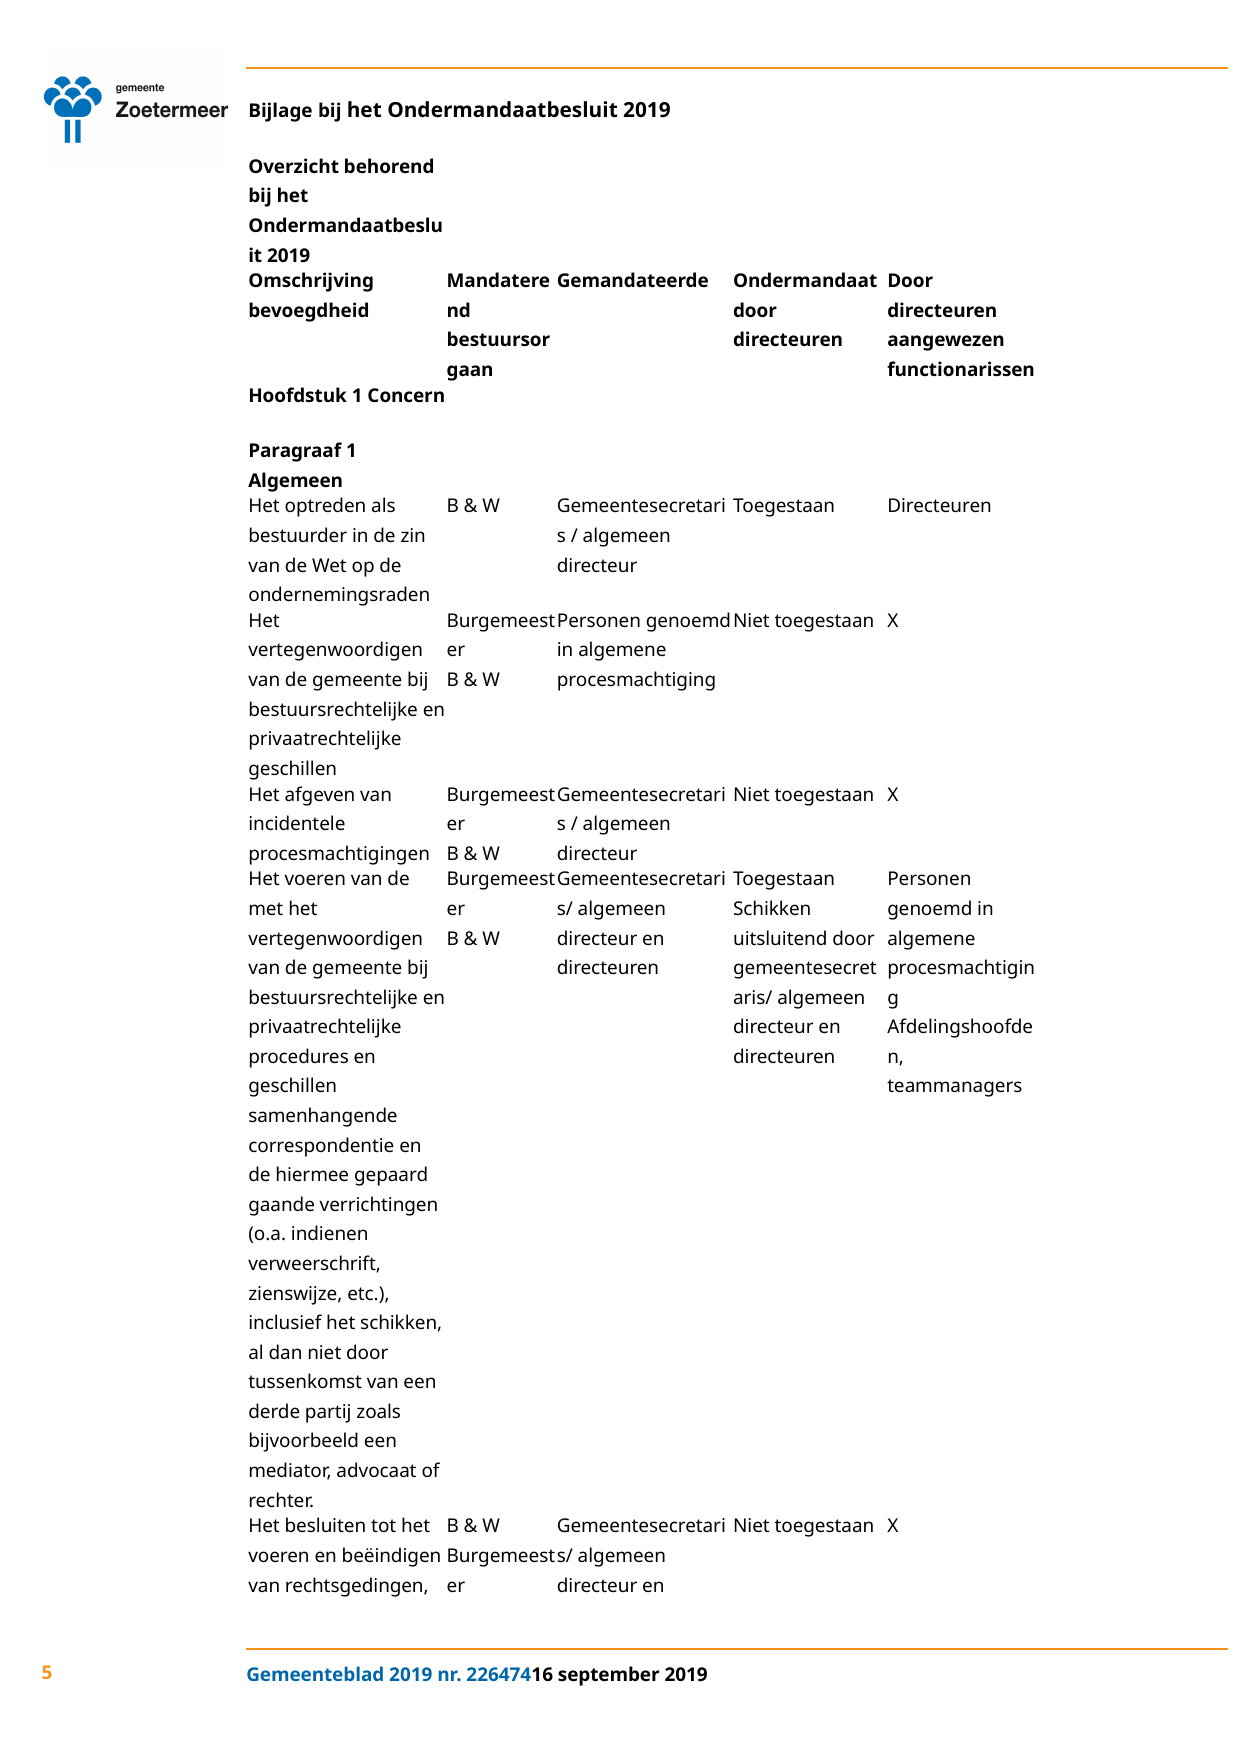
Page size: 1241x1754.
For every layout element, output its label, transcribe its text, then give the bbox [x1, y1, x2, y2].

table_cell Gemandateerde [557, 268, 733, 382]
table_cell [557, 437, 733, 493]
table_cell Paragraaf 1 Algemeen [248, 437, 446, 493]
table_header [733, 153, 887, 267]
table_cell Het optreden als bestuurder in de zin van de Wet op de ondernemingsraden [248, 493, 446, 607]
table_cell [557, 382, 733, 437]
table_cell Het afgeven van incidentele procesmachtigingen [248, 781, 446, 866]
table_cell Ondermandaat door directeuren [733, 268, 887, 382]
text Bijlage bij het Ondermandaatbesluit 2019 [248, 95, 1152, 123]
table_cell Toegestaan Schikken uitsluitend door gemeentesecretaris/ algemeen directeur en directeuren [733, 866, 887, 1513]
table_cell Niet toegestaan [733, 781, 887, 866]
table_cell X [887, 607, 1041, 781]
table_cell Gemeentesecretaris / algemeen directeur [557, 493, 733, 607]
table_cell X [887, 1513, 1041, 1597]
table_cell Gemeentesecretaris/ algemeen directeur en [557, 1513, 733, 1597]
table_cell Het voeren van de met het vertegenwoordigen van de gemeente bij bestuursrechtelijke en privaatrechtelijke procedures en geschillen samenhangende correspondentie en de hiermee gepaard gaande verrichtingen (o.a. indienen verweerschrift, zienswijze, etc.), inclusief het schikken, al dan niet door tussenkomst van een derde partij zoals bijvoorbeeld een mediator, advocaat of rechter. [248, 866, 446, 1513]
table_cell Directeuren [887, 493, 1041, 607]
table_cell Gemeentesecretaris/ algemeen directeur en directeuren [557, 866, 733, 1513]
table_cell [446, 437, 557, 493]
table_cell Hoofdstuk 1 Concern [248, 382, 446, 437]
table_header [446, 153, 557, 267]
table_cell B & W [446, 493, 557, 607]
table_cell Het vertegenwoordigen van de gemeente bij bestuursrechtelijke en privaatrechtelijke geschillen [248, 607, 446, 781]
table_cell Toegestaan [733, 493, 887, 607]
table_cell Burgemeester B & W [446, 607, 557, 781]
table_header Overzicht behorend bij het Ondermandaatbesluit 2019 [248, 153, 446, 267]
table_cell Omschrijving bevoegdheid [248, 268, 446, 382]
table_cell Het besluiten tot het voeren en beëindigen van rechtsgedingen, [248, 1513, 446, 1597]
table_cell B & W Burgemeester [446, 1513, 557, 1597]
table_cell Niet toegestaan [733, 1513, 887, 1597]
table_cell [733, 382, 887, 437]
table_cell Burgemeester B & W [446, 781, 557, 866]
table_cell Door directeuren aangewezen functionarissen [887, 268, 1041, 382]
table_cell Personen genoemd in algemene procesmachtiging [557, 607, 733, 781]
table_cell Niet toegestaan [733, 607, 887, 781]
table_cell [887, 382, 1041, 437]
table_header [887, 153, 1041, 267]
table_header [557, 153, 733, 267]
table_cell [446, 382, 557, 437]
table_cell Burgemeester B & W [446, 866, 557, 1513]
table_cell [887, 437, 1041, 493]
table_cell X [887, 781, 1041, 866]
table_cell Mandaterend bestuursorgaan [446, 268, 557, 382]
picture [41, 47, 231, 172]
table_cell [733, 437, 887, 493]
table_cell Personen genoemd in algemene procesmachtiging Afdelingshoofden, teammanagers [887, 866, 1041, 1513]
table_cell Gemeentesecretaris / algemeen directeur [557, 781, 733, 866]
